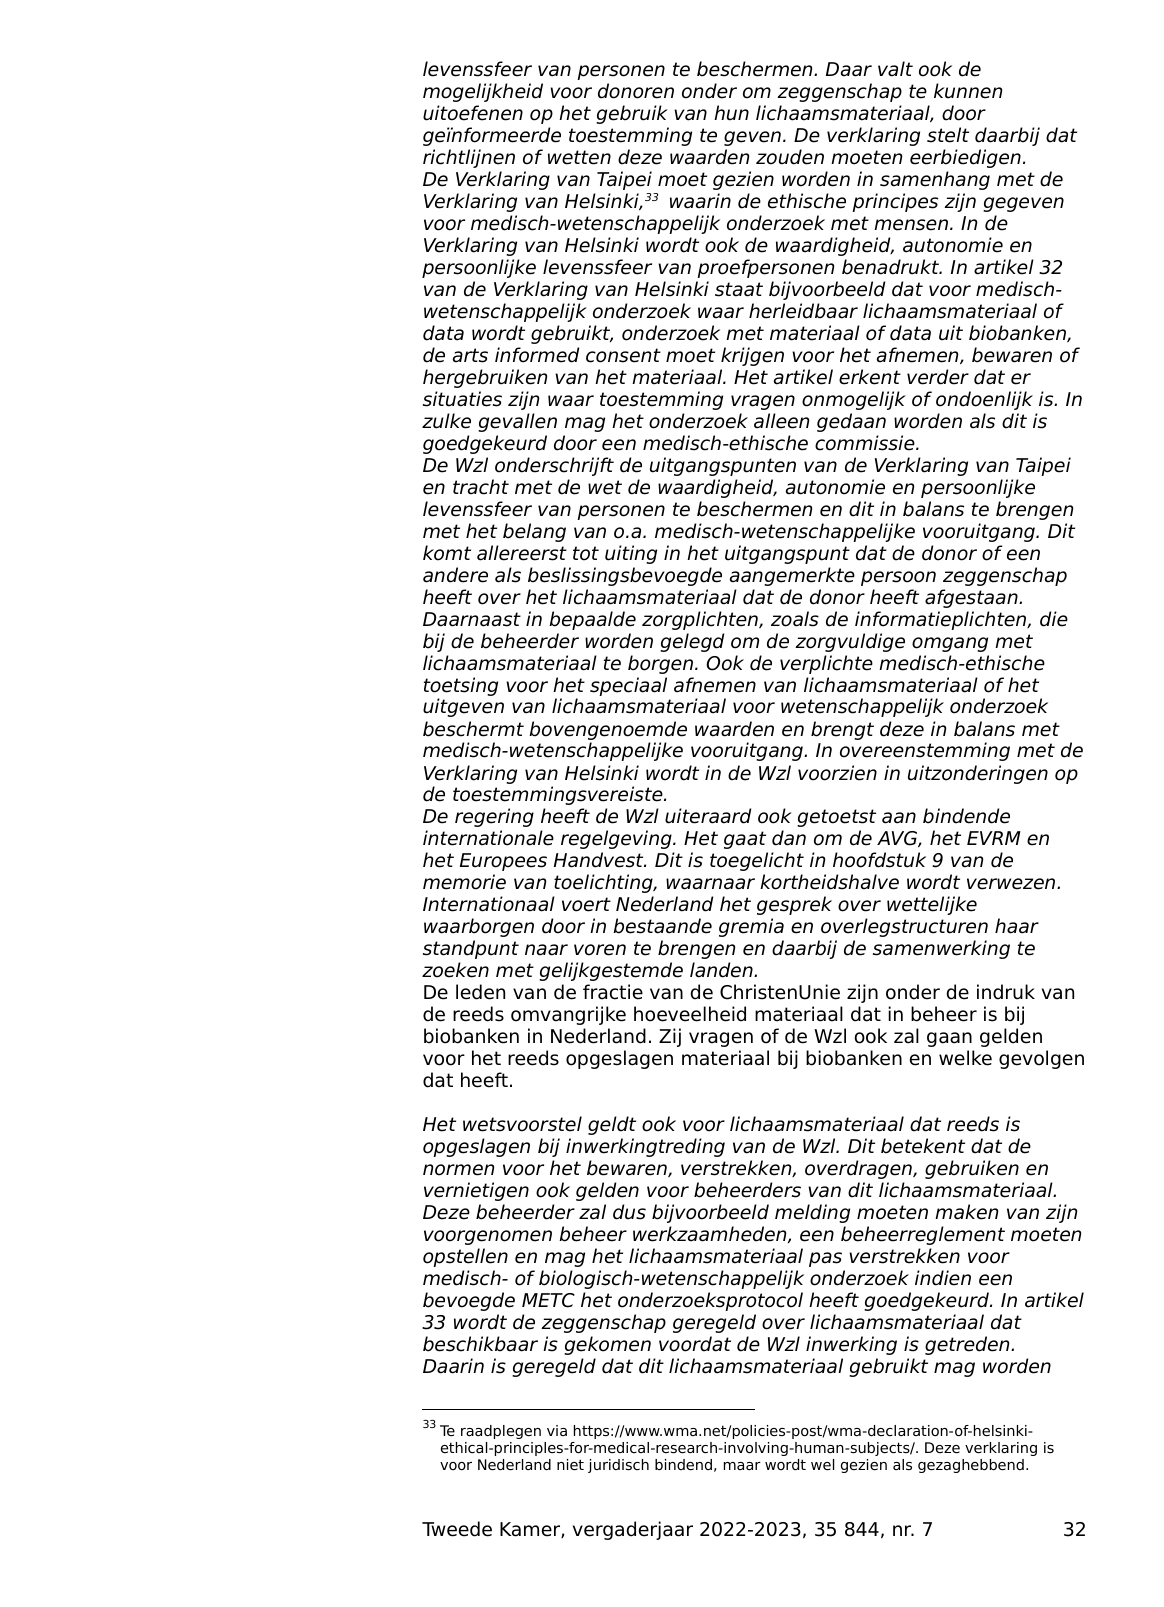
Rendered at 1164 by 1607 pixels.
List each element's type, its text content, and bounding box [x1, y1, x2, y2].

text levenssfeer van personen te beschermen. Daar valt ook de mogelijkheid voor donoren onder om zeggenschap te kunnen uitoefenen op het gebruik van hun lichaamsmateriaal, door geïnformeerde toestemming te geven. De verklaring stelt daarbij dat richtlijnen of wetten deze waarden zouden moeten eerbiedigen. [422, 59, 1087, 169]
text De Wzl onderschrijft de uitgangspunten van de Verklaring van Taipei en tracht met de wet de waardigheid, autonomie en persoonlijke levenssfeer van personen te beschermen en dit in balans te brengen met het belang van o.a. medisch-wetenschappelijke vooruitgang. Dit komt allereerst tot uiting in het uitgangspunt dat de donor of een andere als beslissingsbevoegde aangemerkte persoon zeggenschap heeft over het lichaamsmateriaal dat de donor heeft afgestaan. Daarnaast in bepaalde zorgplichten, zoals de informatieplichten, die bij de beheerder worden gelegd om de zorgvuldige omgang met lichaamsmateriaal te borgen. Ook de verplichte medisch-ethische toetsing voor het speciaal afnemen van lichaamsmateriaal of het uitgeven van lichaamsmateriaal voor wetenschappelijk onderzoek beschermt bovengenoemde waarden en brengt deze in balans met medisch-wetenschappelijke vooruitgang. In overeenstemming met de Verklaring van Helsinki wordt in de Wzl voorzien in uitzonderingen op de toestemmingsvereiste. [422, 455, 1087, 806]
text De regering heeft de Wzl uiteraard ook getoetst aan bindende internationale regelgeving. Het gaat dan om de AVG, het EVRM en het Europees Handvest. Dit is toegelicht in hoofdstuk 9 van de memorie van toelichting, waarnaar kortheidshalve wordt verwezen. Internationaal voert Nederland het gesprek over wettelijke waarborgen door in bestaande gremia en overlegstructuren haar standpunt naar voren te brengen en daarbij de samenwerking te zoeken met gelijkgestemde landen. [422, 806, 1087, 982]
text De Verklaring van Taipei moet gezien worden in samenhang met de Verklaring van Helsinki, waarin de ethische principes zijn gegeven voor medisch-wetenschappelijk onderzoek met mensen. In de Verklaring van Helsinki wordt ook de waardigheid, autonomie en persoonlijke levenssfeer van proefpersonen benadrukt. In artikel 32 van de Verklaring van Helsinki staat bijvoorbeeld dat voor medisch-wetenschappelijk onderzoek waar herleidbaar lichaamsmateriaal of data wordt gebruikt, onderzoek met materiaal of data uit biobanken, de arts informed consent moet krijgen voor het afnemen, bewaren of hergebruiken van het materiaal. Het artikel erkent verder dat er situaties zijn waar toestemming vragen onmogelijk of ondoenlijk is. In zulke gevallen mag het onderzoek alleen gedaan worden als dit is goedgekeurd door een medisch-ethische commissie. [422, 169, 1087, 455]
text Te raadplegen via https://www.wma.net/policies-post/wma-declaration-of-helsinki-ethical-principles-for-medical-research-involving-human-subjects/. Deze verklaring is voor Nederland niet juridisch bindend, maar wordt wel gezien als gezaghebbend. [422, 1418, 1087, 1474]
text Het wetsvoorstel geldt ook voor lichaamsmateriaal dat reeds is opgeslagen bij inwerkingtreding van de Wzl. Dit betekent dat de normen voor het bewaren, verstrekken, overdragen, gebruiken en vernietigen ook gelden voor beheerders van dit lichaamsmateriaal. Deze beheerder zal dus bijvoorbeeld melding moeten maken van zijn voorgenomen beheer werkzaamheden, een beheerreglement moeten opstellen en mag het lichaamsmateriaal pas verstrekken voor medisch- of biologisch-wetenschappelijk onderzoek indien een bevoegde METC het onderzoeksprotocol heeft goedgekeurd. In artikel 33 wordt de zeggenschap geregeld over lichaamsmateriaal dat beschikbaar is gekomen voordat de Wzl inwerking is getreden. Daarin is geregeld dat dit lichaamsmateriaal gebruikt mag worden [422, 1114, 1087, 1378]
text De leden van de fractie van de ChristenUnie zijn onder de indruk van de reeds omvangrijke hoeveelheid materiaal dat in beheer is bij biobanken in Nederland. Zij vragen of de Wzl ook zal gaan gelden voor het reeds opgeslagen materiaal bij biobanken en welke gevolgen dat heeft. [422, 982, 1087, 1092]
